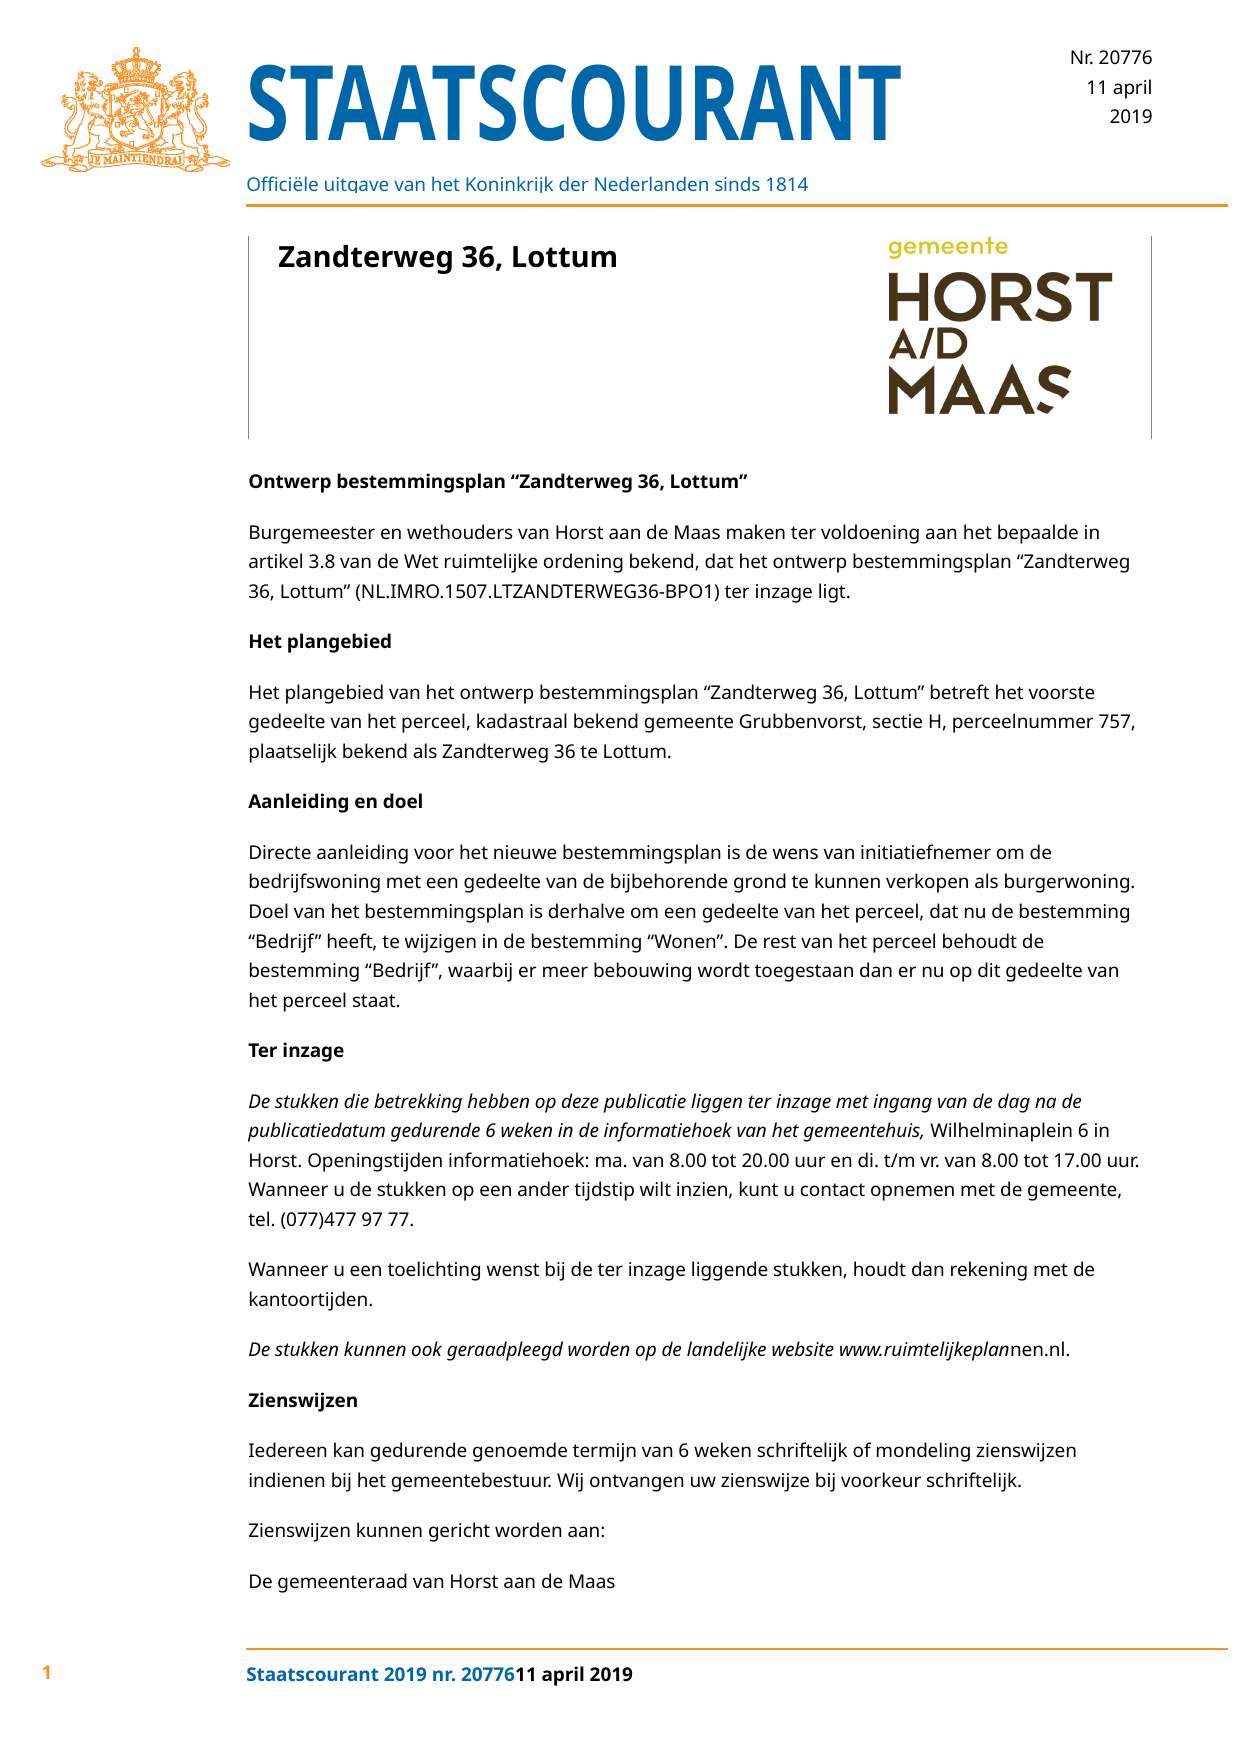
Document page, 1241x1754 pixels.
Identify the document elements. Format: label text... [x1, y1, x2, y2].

table_header [850, 236, 888, 413]
picture [888, 236, 1113, 414]
text Ter inzage [248, 1037, 1152, 1063]
text Burgemeester en wethouders van Horst aan de Maas maken ter voldoening aan het bepaalde in artikel 3.8 van de Wet ruimtelijke ordening bekend, dat het ontwerp bestemmingsplan “Zandterweg 36, Lottum” (NL.IMRO.1507.LTZANDTERWEG36-BPO1) ter inzage ligt. [248, 519, 1152, 604]
text Iedereen kan gedurende genoemde termijn van 6 weken schriftelijk of mondeling zienswijzen indienen bij het gemeentebestuur. Wij ontvangen uw zienswijze bij voorkeur schriftelijk. [248, 1437, 1152, 1493]
text Het plangebied van het ontwerp bestemmingsplan “Zandterweg 36, Lottum” betreft het voorste gedeelte van het perceel, kadastraal bekend gemeente Grubbenvorst, sectie H, perceelnummer 757, plaatselijk bekend als Zandterweg 36 te Lottum. [248, 679, 1152, 764]
table_header Zandterweg 36, Lottum [249, 236, 850, 439]
text De gemeenteraad van Horst aan de Maas [248, 1568, 1152, 1593]
table_header [850, 414, 1151, 439]
text Directe aanleiding voor het nieuwe bestemmingsplan is de wens van initiatiefnemer om de bedrijfswoning met een gedeelte van de bijbehorende grond te kunnen verkopen als burgerwoning. Doel van het bestemmingsplan is derhalve om een gedeelte van het perceel, dat nu de bestemming “Bedrijf” heeft, te wijzigen in de bestemming “Wonen”. De rest van het perceel behoudt de bestemming “Bedrijf”, waarbij er meer bebouwing wordt toegestaan dan er nu op dit gedeelte van het perceel staat. [248, 839, 1152, 1013]
text De stukken die betrekking hebben op deze publicatie liggen ter inzage met ingang van de dag na de publicatiedatum gedurende 6 weken in de informatiehoek van het gemeentehuis, Wilhelminaplein 6 in Horst. Openingstijden informatiehoek: ma. van 8.00 tot 20.00 uur en di. t/m vr. van 8.00 tot 17.00 uur. Wanneer u de stukken op een ander tijdstip wilt inzien, kunt u contact opnemen met de gemeente, tel. (077)477 97 77. [248, 1088, 1152, 1232]
text Ontwerp bestemmingsplan “Zandterweg 36, Lottum” [248, 469, 1152, 494]
text De stukken kunnen ook geraadpleegd worden op de landelijke website www.ruimtelijkeplannen.nl. [248, 1337, 1152, 1362]
text Het plangebied [248, 629, 1152, 654]
picture [41, 47, 231, 172]
table_header [1113, 236, 1151, 413]
text Aanleiding en doel [248, 789, 1152, 814]
text Wanneer u een toelichting wenst bij de ter inzage liggende stukken, houdt dan rekening met de kantoortijden. [248, 1257, 1152, 1312]
text Zienswijzen kunnen gericht worden aan: [248, 1517, 1152, 1543]
text Zienswijzen [248, 1387, 1152, 1413]
